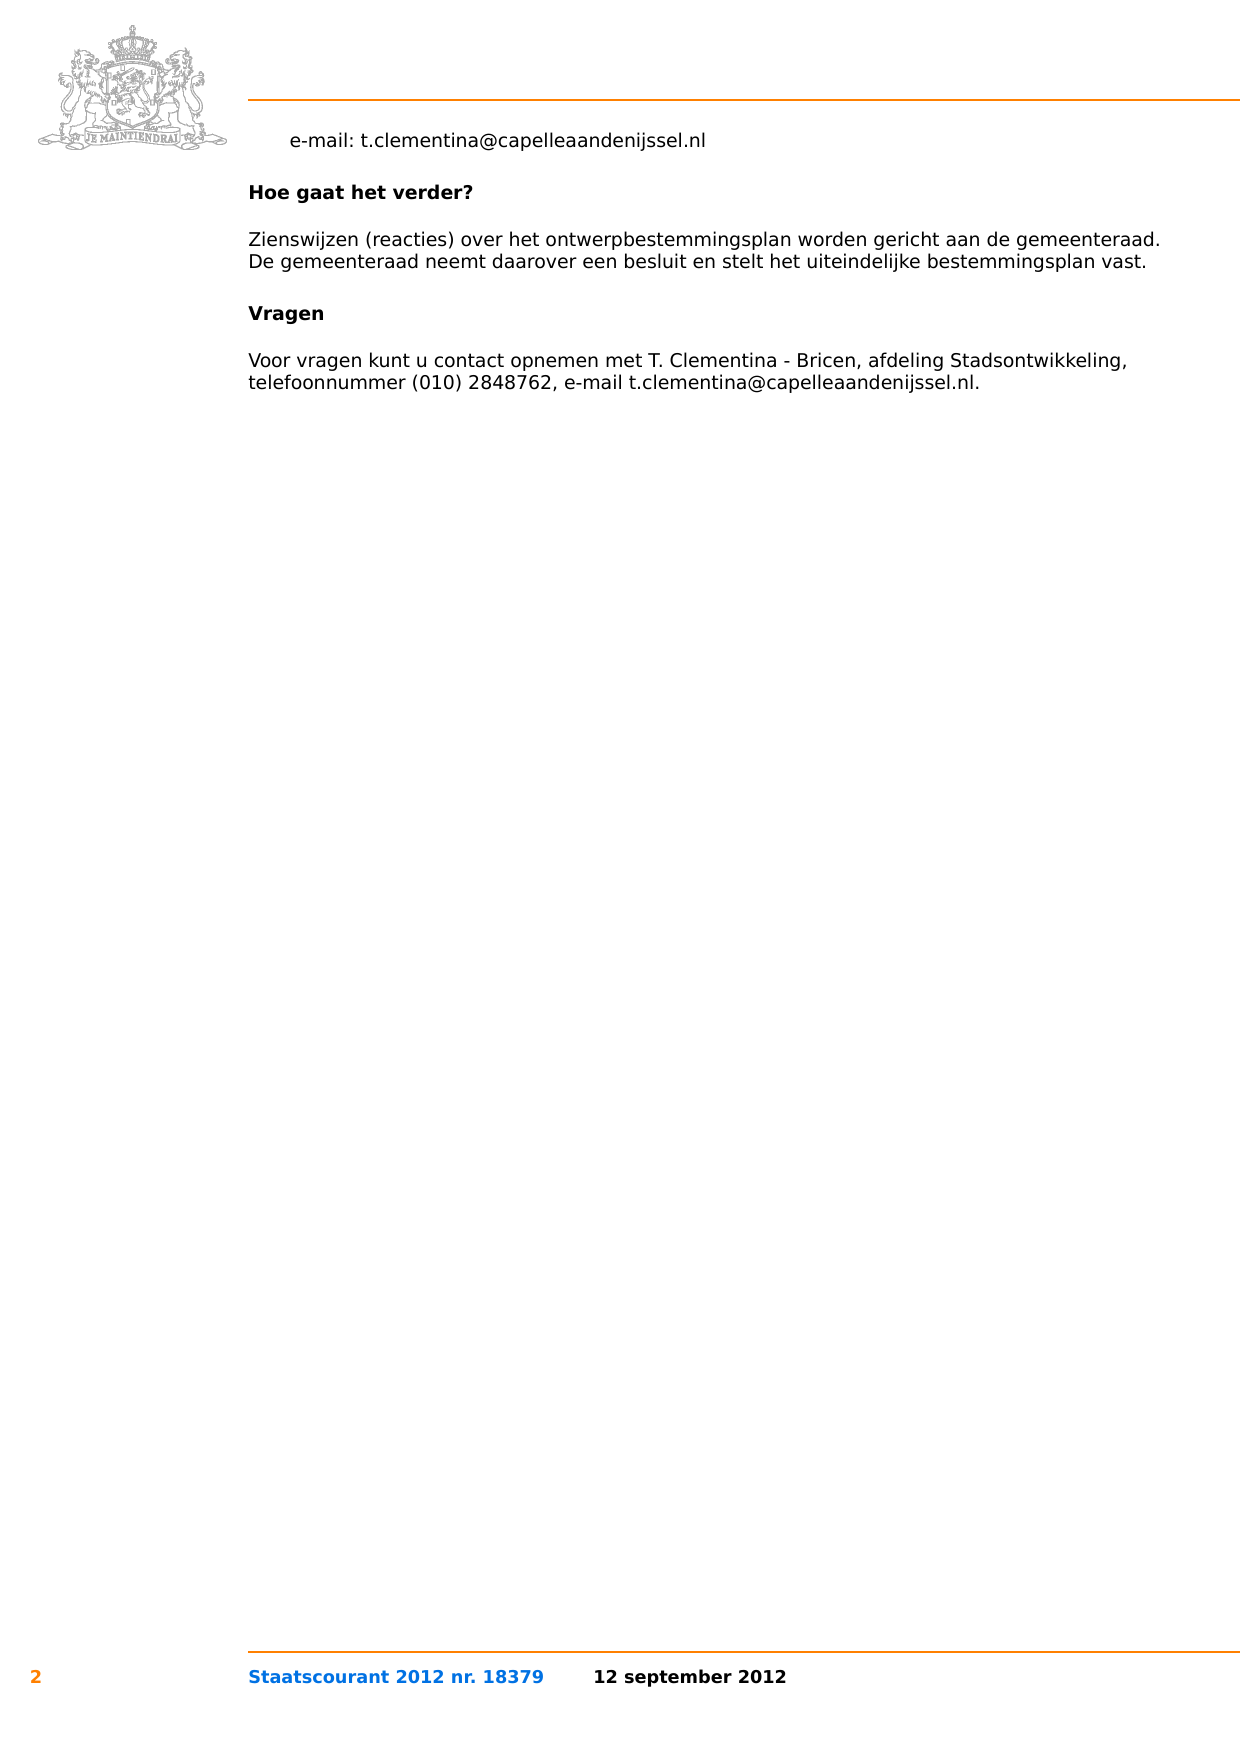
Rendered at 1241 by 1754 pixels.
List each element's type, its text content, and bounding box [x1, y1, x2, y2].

subtitle Vragen [248, 303, 1163, 325]
picture [38, 25, 227, 150]
text Zienswijzen (reacties) over het ontwerpbestemmingsplan worden gericht aan de gemeenteraad. De gemeenteraad neemt daarover een besluit en stelt het uiteindelijke bestemmingsplan vast. [248, 229, 1163, 273]
text e-mail: t.clementina@capelleaandenijssel.nl [289, 130, 1163, 152]
subtitle Hoe gaat het verder? [248, 182, 1163, 204]
text Voor vragen kunt u contact opnemen met T. Clementina - Bricen, afdeling Stadsontwikkeling, telefoonnummer (010) 2848762, e-mail t.clementina@capelleaandenijssel.nl. [248, 350, 1163, 394]
